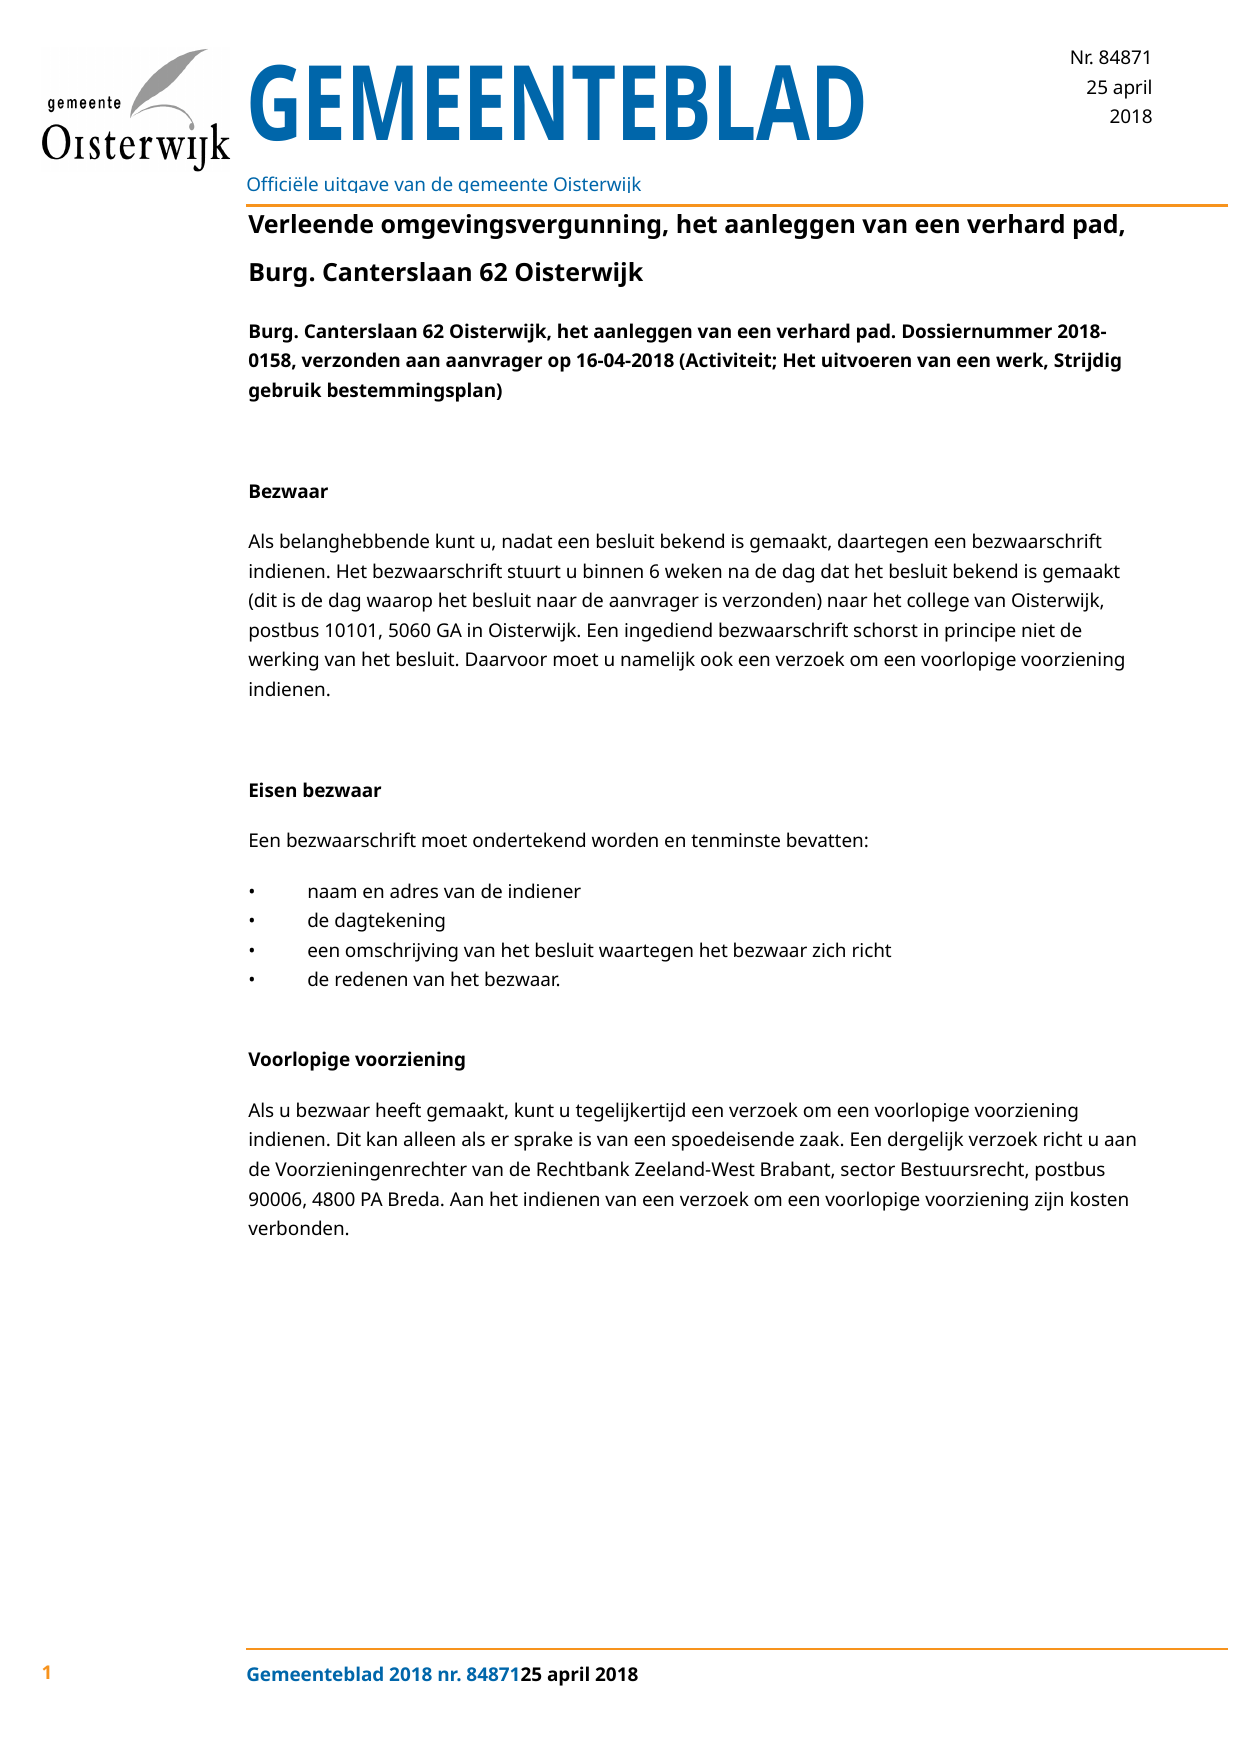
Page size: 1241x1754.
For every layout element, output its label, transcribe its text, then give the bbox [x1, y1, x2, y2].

list de dagtekening [248, 907, 1152, 933]
text Bezwaar [248, 478, 1152, 504]
text Verleende omgevingsvergunning, het aanleggen van een verhard pad, Burg. Canterslaan 62 Oisterwijk [248, 207, 1152, 288]
list de redenen van het bezwaar. [248, 967, 1152, 992]
picture [41, 47, 231, 172]
list naam en adres van de indiener [248, 878, 1152, 904]
text Een bezwaarschrift moet ondertekend worden en tenminste bevatten: [248, 827, 1152, 853]
text Voorlopige voorziening [248, 1047, 1152, 1072]
text Burg. Canterslaan 62 Oisterwijk, het aanleggen van een verhard pad. Dossiernummer 2018-0158, verzonden aan aanvrager op 16-04-2018 (Activiteit; Het uitvoeren van een werk, Strijdig gebruik bestemmingsplan) [248, 318, 1152, 403]
text Eisen bezwaar [248, 777, 1152, 803]
text Als u bezwaar heeft gemaakt, kunt u tegelijkertijd een verzoek om een voorlopige voorziening indienen. Dit kan alleen als er sprake is van een spoedeisende zaak. Een dergelijk verzoek richt u aan de Voorzieningenrechter van de Rechtbank Zeeland-West Brabant, sector Bestuursrecht, postbus 90006, 4800 PA Breda. Aan het indienen van een verzoek om een voorlopige voorziening zijn kosten verbonden. [248, 1097, 1152, 1241]
text Als belanghebbende kunt u, nadat een besluit bekend is gemaakt, daartegen een bezwaarschrift indienen. Het bezwaarschrift stuurt u binnen 6 weken na de dag dat het besluit bekend is gemaakt (dit is de dag waarop het besluit naar de aanvrager is verzonden) naar het college van Oisterwijk, postbus 10101, 5060 GA in Oisterwijk. Een ingediend bezwaarschrift schorst in principe niet de werking van het besluit. Daarvoor moet u namelijk ook een verzoek om een voorlopige voorziening indienen. [248, 528, 1152, 702]
list een omschrijving van het besluit waartegen het bezwaar zich richt [248, 937, 1152, 963]
